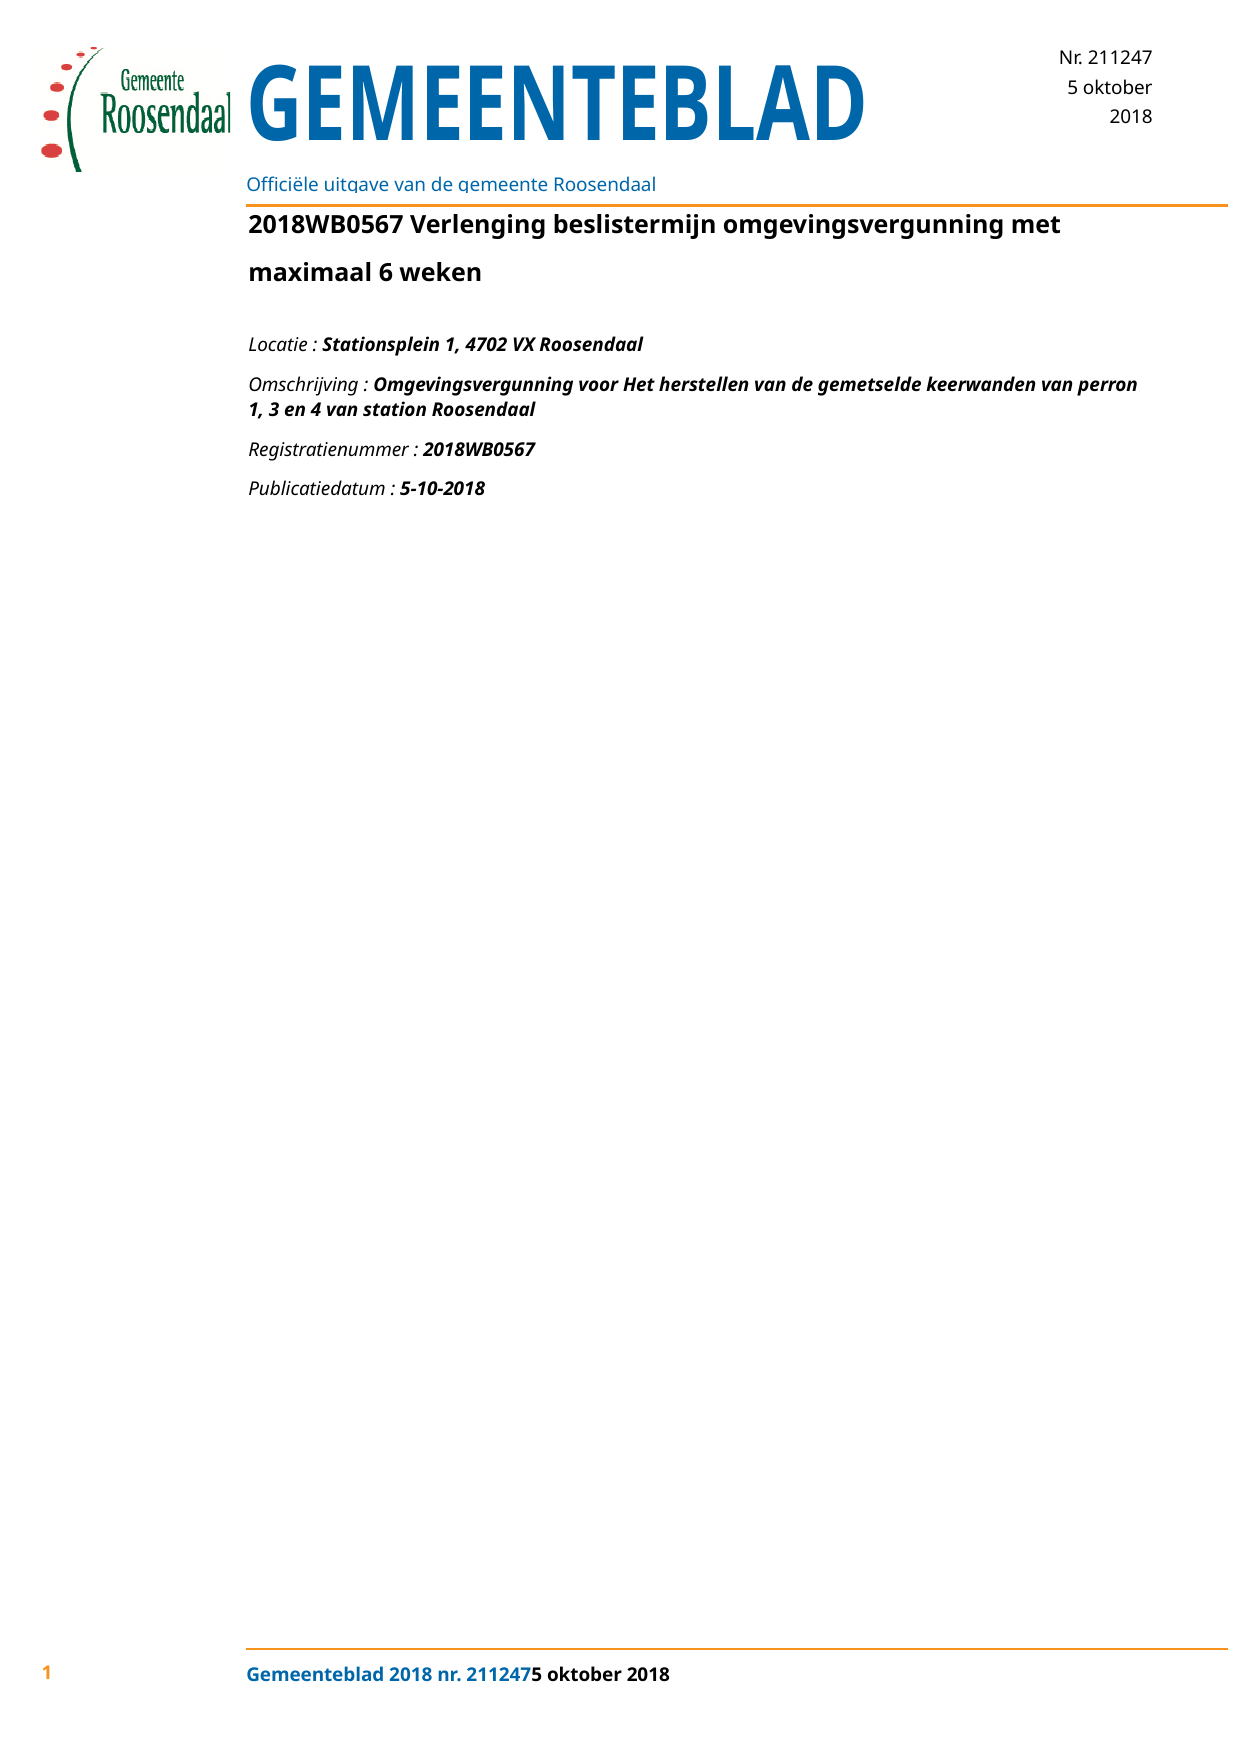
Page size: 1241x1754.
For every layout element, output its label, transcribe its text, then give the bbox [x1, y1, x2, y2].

text 2018WB0567 Verlenging beslistermijn omgevingsvergunning met maximaal 6 weken [248, 207, 1152, 288]
text Omschrijving : Omgevingsvergunning voor Het herstellen van de gemetselde keerwanden van perron 1, 3 en 4 van station Roosendaal [248, 371, 1152, 422]
text Registratienummer : 2018WB0567 [248, 436, 1152, 461]
text Publicatiedatum : 5-10-2018 [248, 475, 1152, 501]
picture [41, 47, 231, 172]
text Locatie : Stationsplein 1, 4702 VX Roosendaal [248, 331, 1152, 357]
